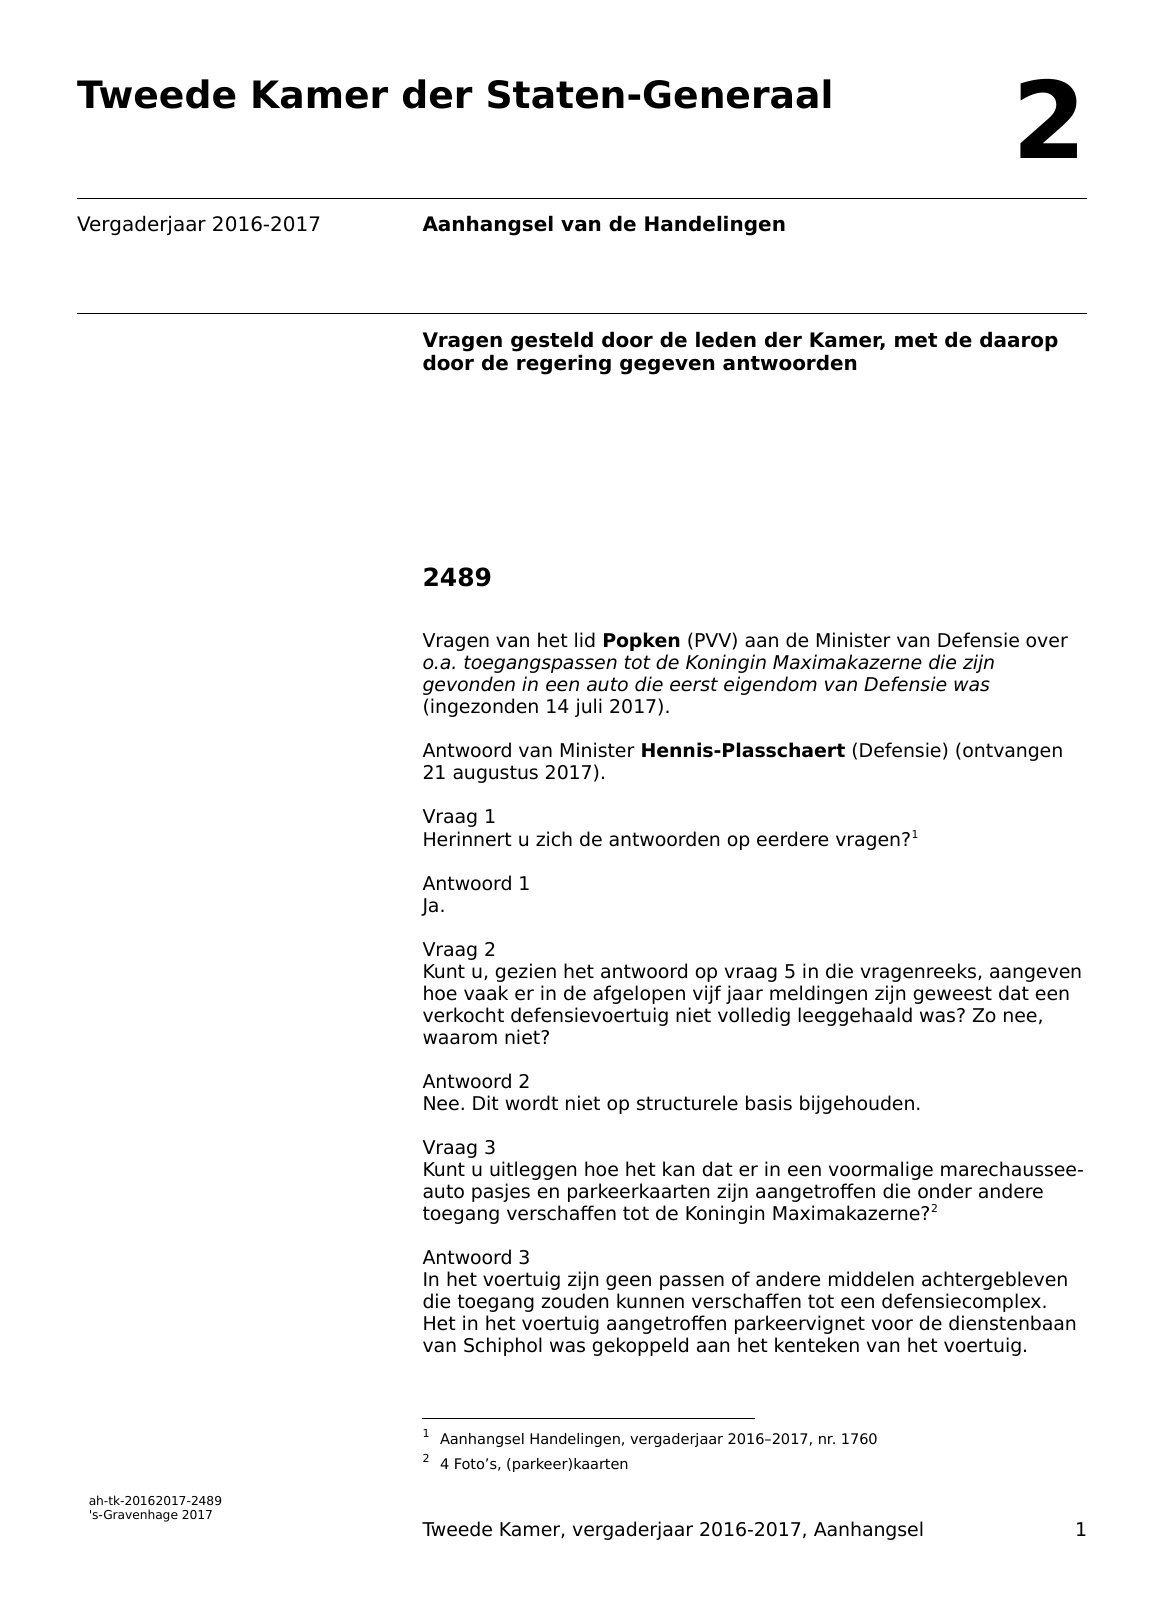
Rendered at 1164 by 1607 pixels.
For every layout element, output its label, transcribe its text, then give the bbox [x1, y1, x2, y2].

text Vragen van het lid Popken (PVV) aan de Minister van Defensie over o.a. toegangspassen tot de Koningin Maximakazerne die zijn gevonden in een auto die eerst eigendom van Defensie was (ingezonden 14 juli 2017). [422, 630, 1087, 718]
text Aanhangsel Handelingen, vergaderjaar 2016–2017, nr. 1760 [422, 1427, 1087, 1449]
text In het voertuig zijn geen passen of andere middelen achtergebleven die toegang zouden kunnen verschaffen tot een defensiecomplex. Het in het voertuig aangetroffen parkeervignet voor de dienstenbaan van Schiphol was gekoppeld aan het kenteken van het voertuig. [422, 1269, 1087, 1357]
table_cell [77, 314, 422, 375]
text Vraag 2 [422, 939, 1087, 961]
text Vraag 1 [422, 806, 1087, 828]
text 4 Foto’s, (parkeer)kaarten [422, 1452, 1087, 1474]
text 2489 [422, 563, 1087, 592]
text Nee. Dit wordt niet op structurele basis bijgehouden. [422, 1093, 1087, 1115]
text Antwoord 1 [422, 873, 1087, 894]
table_cell Vergaderjaar 2016-2017 [77, 199, 422, 313]
text 's-Gravenhage 2017 [88, 1508, 323, 1522]
text Antwoord van Minister Hennis-Plasschaert (Defensie) (ontvangen 21 augustus 2017). [422, 740, 1087, 784]
table_header Tweede Kamer der Staten-Generaal [77, 59, 886, 198]
text Antwoord 3 [422, 1247, 1087, 1269]
text Kunt u, gezien het antwoord op vraag 5 in die vragenreeks, aangeven hoe vaak er in de afgelopen vijf jaar meldingen zijn geweest dat een verkocht defensievoertuig niet volledig leeggehaald was? Zo nee, waarom niet? [422, 961, 1087, 1049]
text Vraag 3 [422, 1137, 1087, 1159]
table_cell Aanhangsel van de Handelingen [422, 199, 1087, 313]
text Antwoord 2 [422, 1071, 1087, 1093]
table_cell Vragen gesteld door de leden der Kamer, met de daarop door de regering gegeven antwoorden [422, 314, 1087, 375]
text Herinnert u zich de antwoorden op eerdere vragen? [422, 828, 1087, 850]
text ah-tk-20162017-2489 [88, 1494, 323, 1508]
text Ja. [422, 894, 1087, 917]
table_header 2 [886, 59, 1087, 198]
text Kunt u uitleggen hoe het kan dat er in een voormalige marechaussee-auto pasjes en parkeerkaarten zijn aangetroffen die onder andere toegang verschaffen tot de Koningin Maximakazerne? [422, 1159, 1087, 1225]
